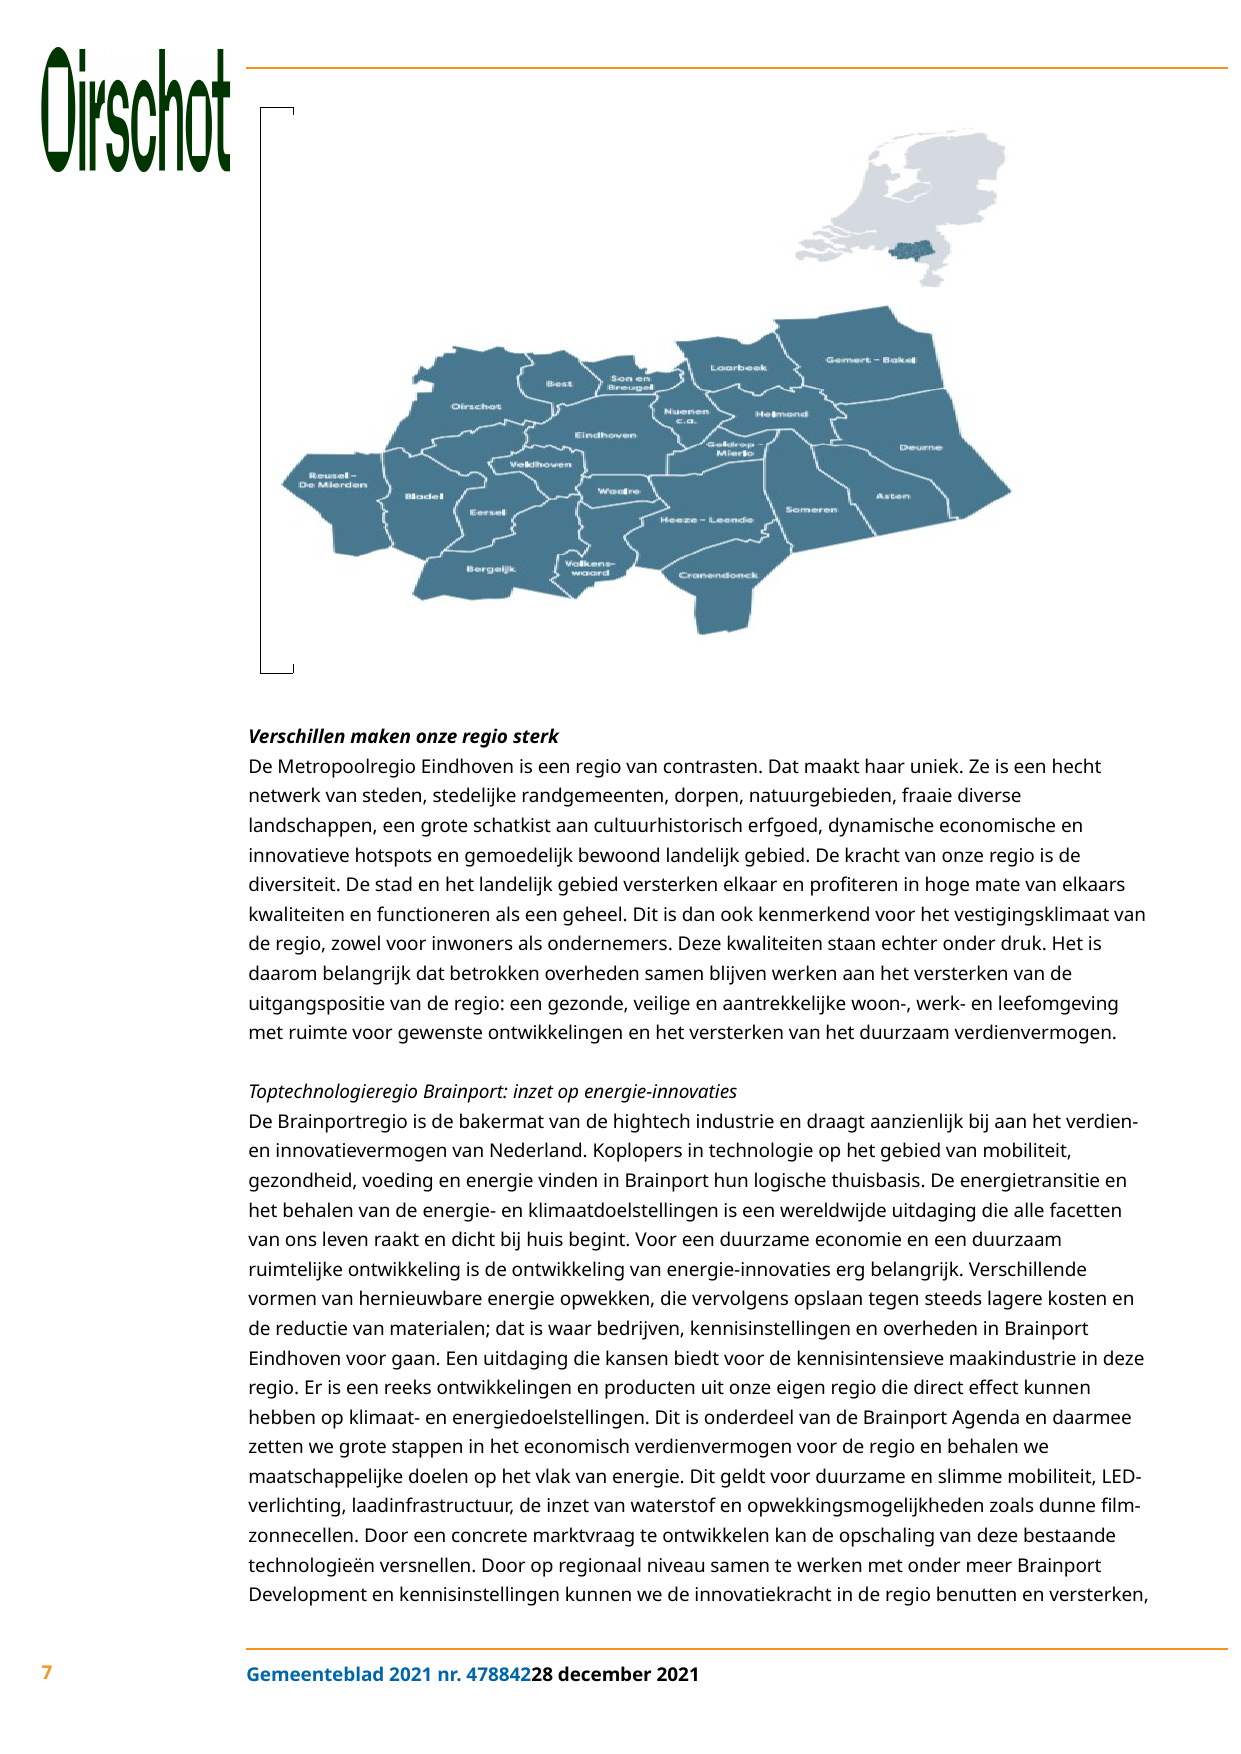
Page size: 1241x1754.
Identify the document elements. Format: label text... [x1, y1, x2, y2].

text Toptechnologieregio Brainport: inzet op energie-innovaties [248, 1078, 1152, 1104]
text De Brainportregio is de bakermat van de hightech industrie en draagt aanzienlijk bij aan het verdien- en innovatievermogen van Nederland. Koplopers in technologie op het gebied van mobiliteit, gezondheid, voeding en energie vinden in Brainport hun logische thuisbasis. De energietransitie en het behalen van de energie- en klimaatdoelstellingen is een wereldwijde uitdaging die alle facetten van ons leven raakt en dicht bij huis begint. Voor een duurzame economie en een duurzaam ruimtelijke ontwikkeling is de ontwikkeling van energie-innovaties erg belangrijk. Verschillende vormen van hernieuwbare energie opwekken, die vervolgens opslaan tegen steeds lagere kosten en de reductie van materialen; dat is waar bedrijven, kennisinstellingen en overheden in Brainport Eindhoven voor gaan. Een uitdaging die kansen biedt voor de kennisintensieve maakindustrie in deze regio. Er is een reeks ontwikkelingen en producten uit onze eigen regio die direct effect kunnen hebben op klimaat- en energiedoelstellingen. Dit is onderdeel van de Brainport Agenda en daarmee zetten we grote stappen in het economisch verdienvermogen voor de regio en behalen we maatschappelijke doelen op het vlak van energie. Dit geldt voor duurzame en slimme mobiliteit, LED-verlichting, laadinfrastructuur, de inzet van waterstof en opwekkingsmogelijkheden zoals dunne film-zonnecellen. Door een concrete marktvraag te ontwikkelen kan de opschaling van deze bestaande technologieën versnellen. Door op regionaal niveau samen te werken met onder meer Brainport Development en kennisinstellingen kunnen we de innovatiekracht in de regio benutten en versterken, [248, 1108, 1152, 1607]
picture [268, 115, 1036, 664]
text Verschillen maken onze regio sterk [248, 723, 1152, 749]
text De Metropoolregio Eindhoven is een regio van contrasten. Dat maakt haar uniek. Ze is een hecht netwerk van steden, stedelijke randgemeenten, dorpen, natuurgebieden, fraaie diverse landschappen, een grote schatkist aan cultuurhistorisch erfgoed, dynamische economische en innovatieve hotspots en gemoedelijk bewoond landelijk gebied. De kracht van onze regio is de diversiteit. De stad en het landelijk gebied versterken elkaar en profiteren in hoge mate van elkaars kwaliteiten en functioneren als een geheel. Dit is dan ook kenmerkend voor het vestigingsklimaat van de regio, zowel voor inwoners als ondernemers. Deze kwaliteiten staan echter onder druk. Het is daarom belangrijk dat betrokken overheden samen blijven werken aan het versterken van de uitgangspositie van de regio: een gezonde, veilige en aantrekkelijke woon-, werk- en leefomgeving met ruimte voor gewenste ontwikkelingen en het versterken van het duurzaam verdienvermogen. [248, 753, 1152, 1045]
picture [41, 47, 231, 172]
